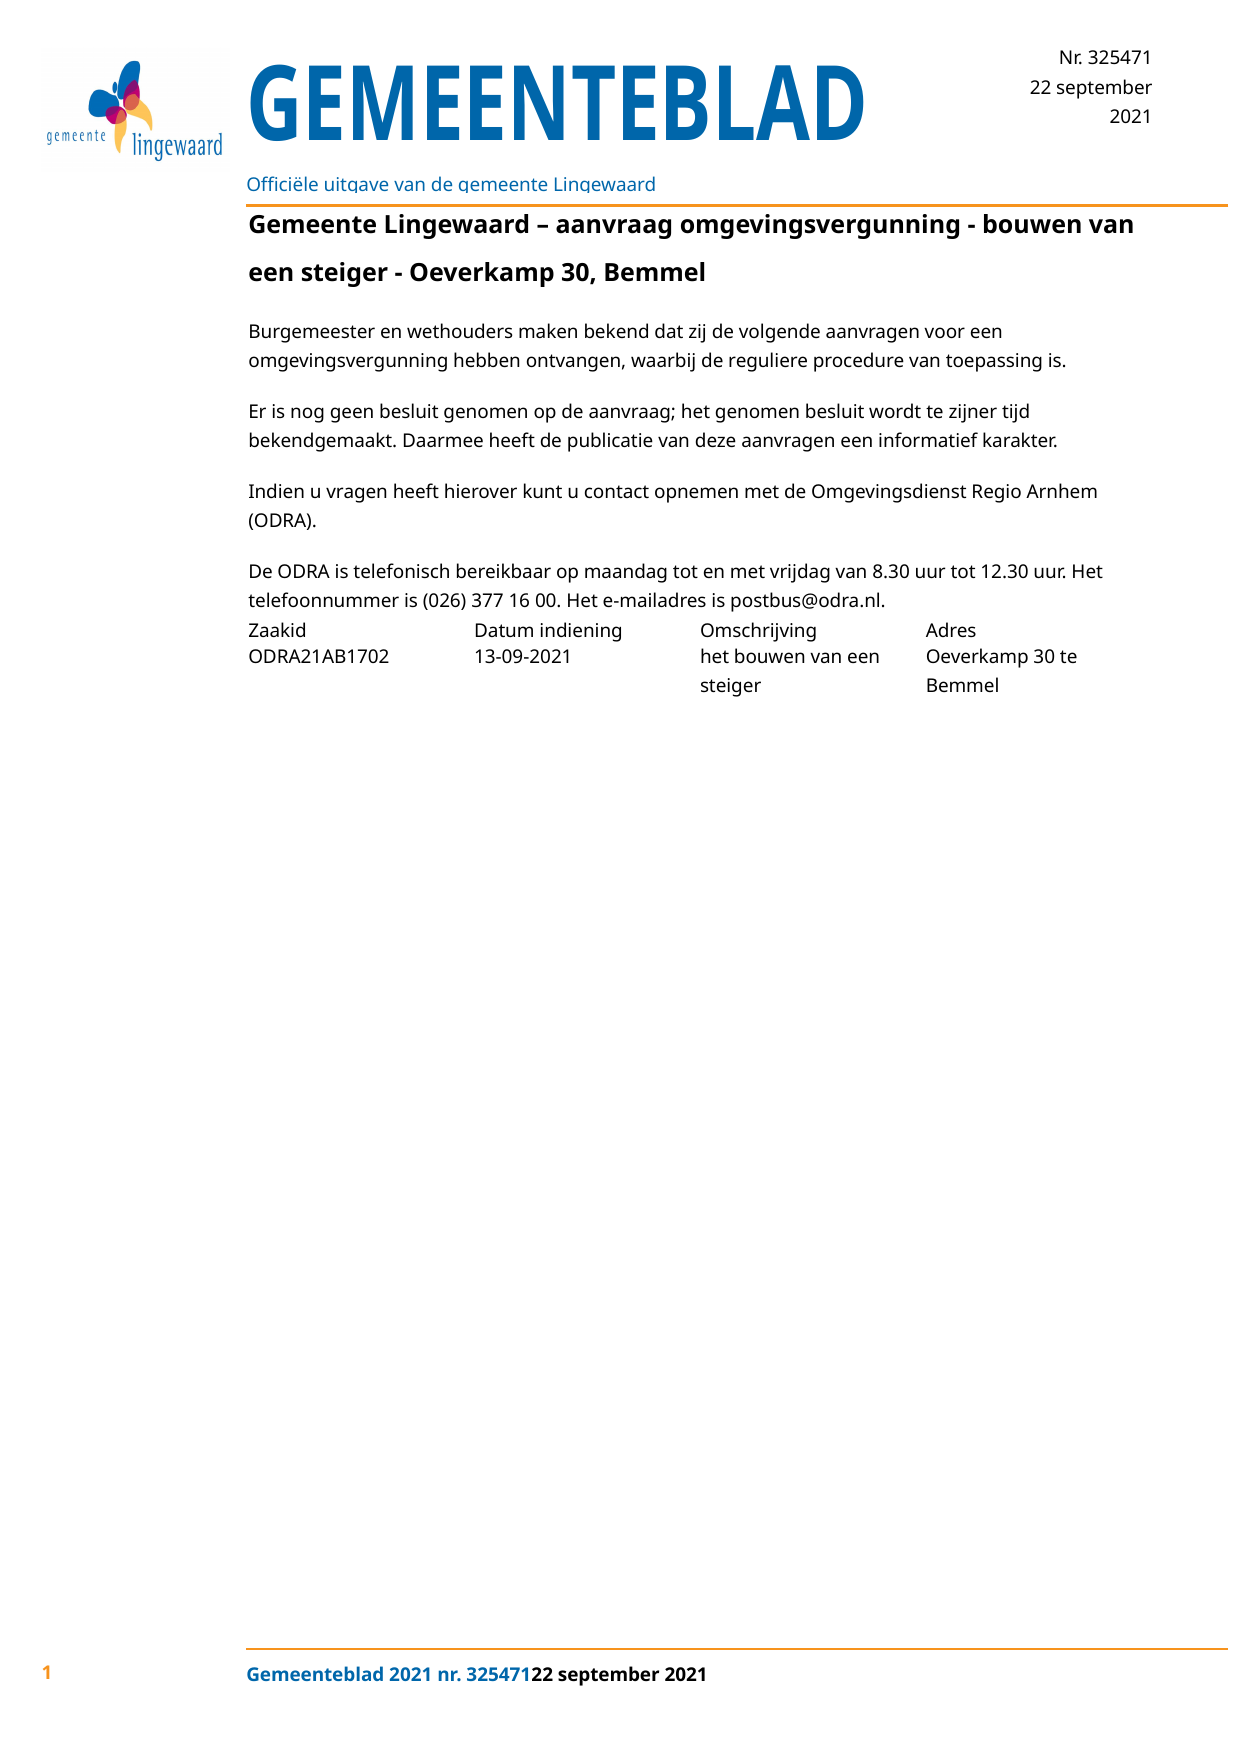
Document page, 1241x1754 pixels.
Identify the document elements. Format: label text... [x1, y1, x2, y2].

table_cell het bouwen van een steiger [700, 643, 926, 698]
text De ODRA is telefonisch bereikbaar op maandag tot en met vrijdag van 8.30 uur tot 12.30 uur. Het telefoonnummer is (026) 377 16 00. Het e-mailadres is postbus@odra.nl. [248, 558, 1152, 613]
text Er is nog geen besluit genomen op de aanvraag; het genomen besluit wordt te zijner tijd bekendgemaakt. Daarmee heeft de publicatie van deze aanvragen een informatief karakter. [248, 398, 1152, 453]
table_header Zaakid [248, 617, 474, 643]
table_header Omschrijving [700, 617, 926, 643]
table_cell Oeverkamp 30 te Bemmel [926, 643, 1152, 698]
text Burgemeester en wethouders maken bekend dat zij de volgende aanvragen voor een omgevingsvergunning hebben ontvangen, waarbij de reguliere procedure van toepassing is. [248, 318, 1152, 373]
table_cell 13-09-2021 [474, 643, 700, 698]
text Indien u vragen heeft hierover kunt u contact opnemen met de Omgevingsdienst Regio Arnhem (ODRA). [248, 478, 1152, 533]
text Gemeente Lingewaard – aanvraag omgevingsvergunning - bouwen van een steiger - Oeverkamp 30, Bemmel [248, 207, 1152, 288]
table_header Adres [926, 617, 1152, 643]
table_cell ODRA21AB1702 [248, 643, 474, 698]
picture [41, 47, 231, 172]
table_header Datum indiening [474, 617, 700, 643]
